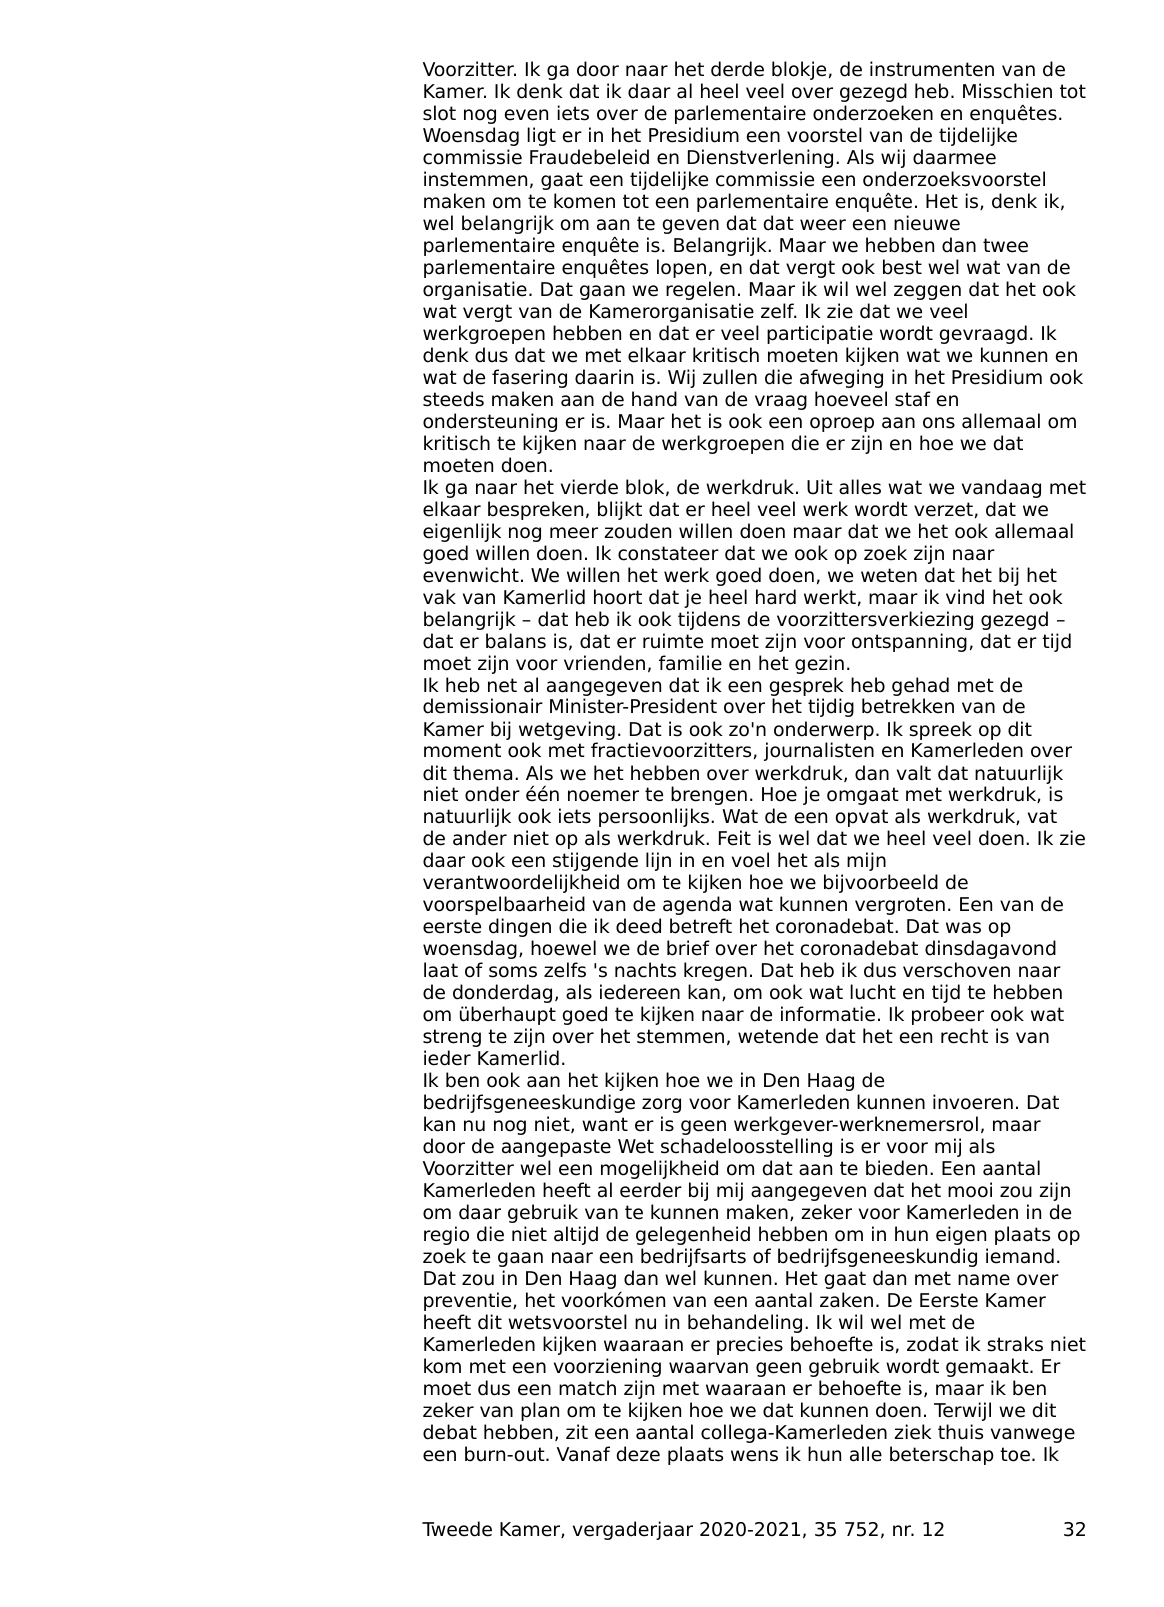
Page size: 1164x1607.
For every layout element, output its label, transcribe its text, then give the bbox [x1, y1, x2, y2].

text Ik heb net al aangegeven dat ik een gesprek heb gehad met de demissionair Minister-President over het tijdig betrekken van de Kamer bij wetgeving. Dat is ook zo'n onderwerp. Ik spreek op dit moment ook met fractievoorzitters, journalisten en Kamerleden over dit thema. Als we het hebben over werkdruk, dan valt dat natuurlijk niet onder één noemer te brengen. Hoe je omgaat met werkdruk, is natuurlijk ook iets persoonlijks. Wat de een opvat als werkdruk, vat de ander niet op als werkdruk. Feit is wel dat we heel veel doen. Ik zie daar ook een stijgende lijn in en voel het als mijn verantwoordelijkheid om te kijken hoe we bijvoorbeeld de voorspelbaarheid van de agenda wat kunnen vergroten. Een van de eerste dingen die ik deed betreft het coronadebat. Dat was op woensdag, hoewel we de brief over het coronadebat dinsdagavond laat of soms zelfs 's nachts kregen. Dat heb ik dus verschoven naar de donderdag, als iedereen kan, om ook wat lucht en tijd te hebben om überhaupt goed te kijken naar de informatie. Ik probeer ook wat streng te zijn over het stemmen, wetende dat het een recht is van ieder Kamerlid. [422, 674, 1087, 1070]
text Ik ben ook aan het kijken hoe we in Den Haag de bedrijfsgeneeskundige zorg voor Kamerleden kunnen invoeren. Dat kan nu nog niet, want er is geen werkgever-werknemersrol, maar door de aangepaste Wet schadeloosstelling is er voor mij als Voorzitter wel een mogelijkheid om dat aan te bieden. Een aantal Kamerleden heeft al eerder bij mij aangegeven dat het mooi zou zijn om daar gebruik van te kunnen maken, zeker voor Kamerleden in de regio die niet altijd de gelegenheid hebben om in hun eigen plaats op zoek te gaan naar een bedrijfsarts of bedrijfsgeneeskundig iemand. Dat zou in Den Haag dan wel kunnen. Het gaat dan met name over preventie, het voorkómen van een aantal zaken. De Eerste Kamer heeft dit wetsvoorstel nu in behandeling. Ik wil wel met de Kamerleden kijken waaraan er precies behoefte is, zodat ik straks niet kom met een voorziening waarvan geen gebruik wordt gemaakt. Er moet dus een match zijn met waaraan er behoefte is, maar ik ben zeker van plan om te kijken hoe we dat kunnen doen. Terwijl we dit debat hebben, zit een aantal collega-Kamerleden ziek thuis vanwege een burn-out. Vanaf deze plaats wens ik hun alle beterschap toe. Ik [422, 1070, 1087, 1466]
text Ik ga naar het vierde blok, de werkdruk. Uit alles wat we vandaag met elkaar bespreken, blijkt dat er heel veel werk wordt verzet, dat we eigenlijk nog meer zouden willen doen maar dat we het ook allemaal goed willen doen. Ik constateer dat we ook op zoek zijn naar evenwicht. We willen het werk goed doen, we weten dat het bij het vak van Kamerlid hoort dat je heel hard werkt, maar ik vind het ook belangrijk – dat heb ik ook tijdens de voorzittersverkiezing gezegd – dat er balans is, dat er ruimte moet zijn voor ontspanning, dat er tijd moet zijn voor vrienden, familie en het gezin. [422, 477, 1087, 674]
text Voorzitter. Ik ga door naar het derde blokje, de instrumenten van de Kamer. Ik denk dat ik daar al heel veel over gezegd heb. Misschien tot slot nog even iets over de parlementaire onderzoeken en enquêtes. Woensdag ligt er in het Presidium een voorstel van de tijdelijke commissie Fraudebeleid en Dienstverlening. Als wij daarmee instemmen, gaat een tijdelijke commissie een onderzoeksvoorstel maken om te komen tot een parlementaire enquête. Het is, denk ik, wel belangrijk om aan te geven dat dat weer een nieuwe parlementaire enquête is. Belangrijk. Maar we hebben dan twee parlementaire enquêtes lopen, en dat vergt ook best wel wat van de organisatie. Dat gaan we regelen. Maar ik wil wel zeggen dat het ook wat vergt van de Kamerorganisatie zelf. Ik zie dat we veel werkgroepen hebben en dat er veel participatie wordt gevraagd. Ik denk dus dat we met elkaar kritisch moeten kijken wat we kunnen en wat de fasering daarin is. Wij zullen die afweging in het Presidium ook steeds maken aan de hand van de vraag hoeveel staf en ondersteuning er is. Maar het is ook een oproep aan ons allemaal om kritisch te kijken naar de werkgroepen die er zijn en hoe we dat moeten doen. [422, 59, 1087, 477]
